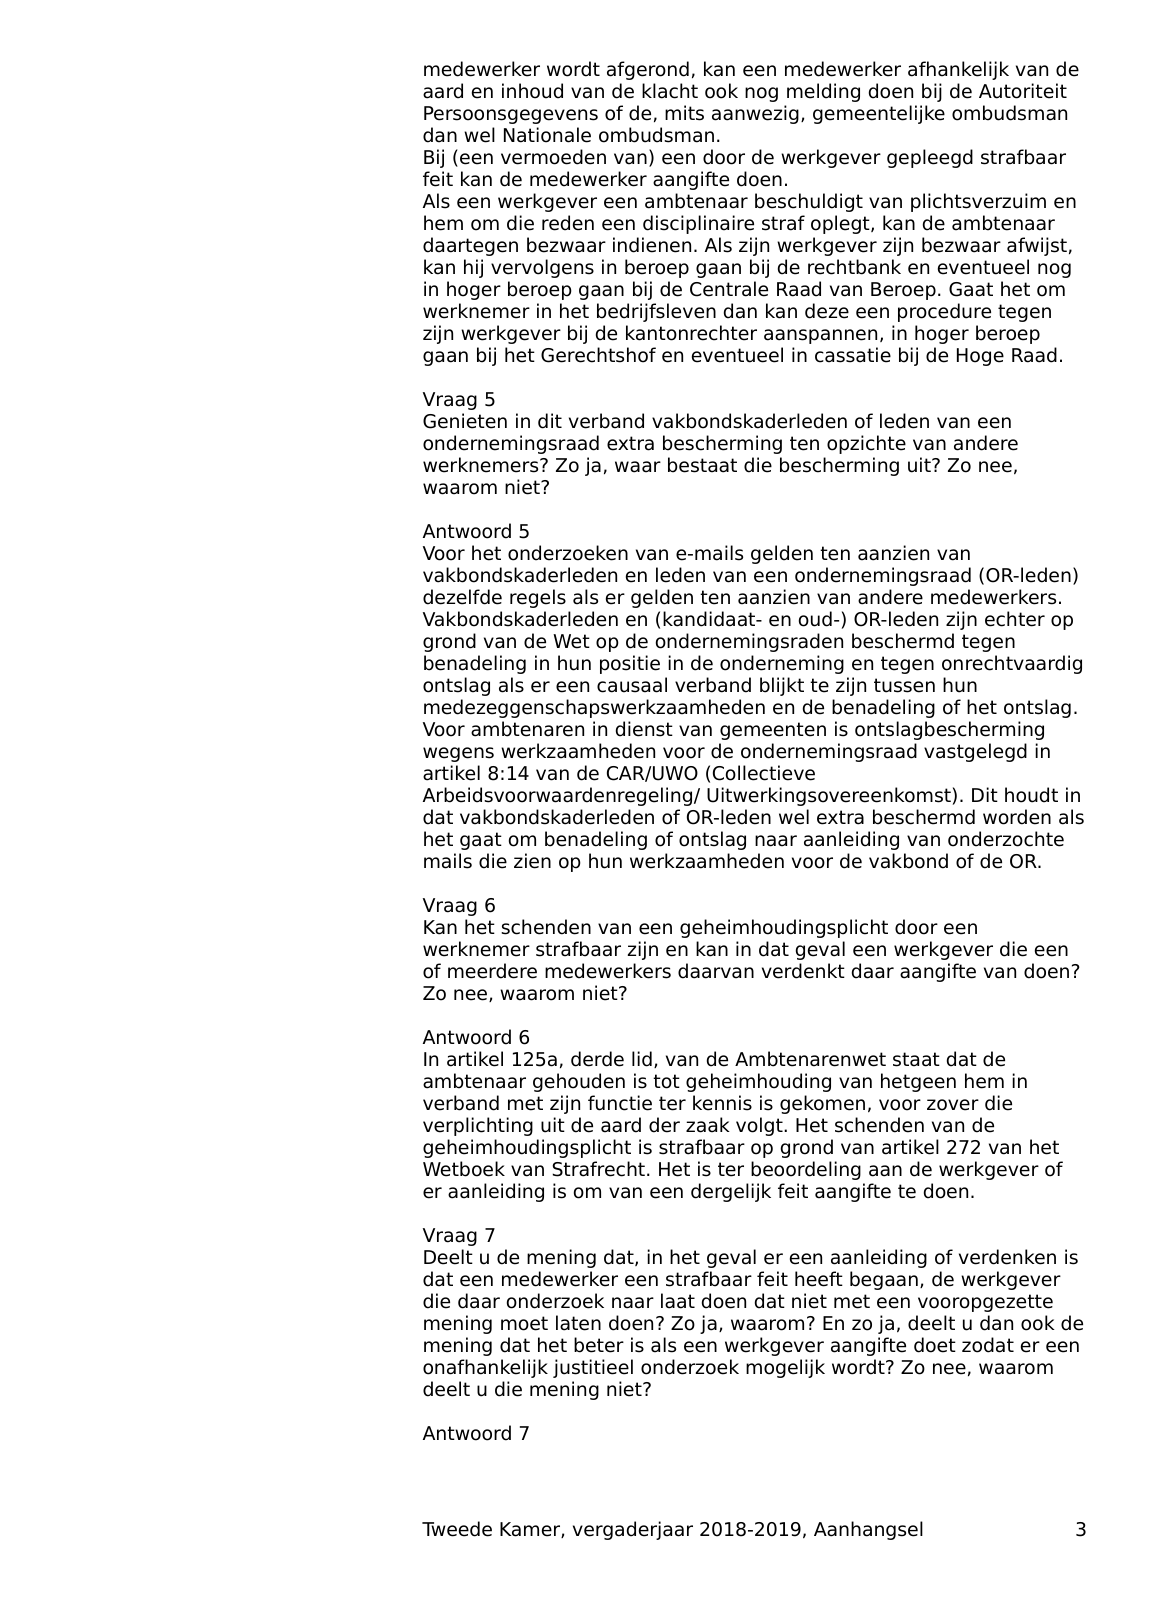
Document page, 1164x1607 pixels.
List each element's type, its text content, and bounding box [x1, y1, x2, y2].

text Vraag 5 [422, 389, 1087, 411]
text Kan het schenden van een geheimhoudingsplicht door een werknemer strafbaar zijn en kan in dat geval een werkgever die een of meerdere medewerkers daarvan verdenkt daar aangifte van doen? Zo nee, waarom niet? [422, 917, 1087, 1005]
text Voor het onderzoeken van e-mails gelden ten aanzien van vakbondskaderleden en leden van een ondernemingsraad (OR-leden) dezelfde regels als er gelden ten aanzien van andere medewerkers. Vakbondskaderleden en (kandidaat- en oud-) OR-leden zijn echter op grond van de Wet op de ondernemingsraden beschermd tegen benadeling in hun positie in de onderneming en tegen onrechtvaardig ontslag als er een causaal verband blijkt te zijn tussen hun medezeggenschapswerkzaamheden en de benadeling of het ontslag. Voor ambtenaren in dienst van gemeenten is ontslagbescherming wegens werkzaamheden voor de ondernemingsraad vastgelegd in artikel 8:14 van de CAR/UWO (Collectieve Arbeidsvoorwaardenregeling/ Uitwerkingsovereenkomst). Dit houdt in dat vakbondskaderleden of OR-leden wel extra beschermd worden als het gaat om benadeling of ontslag naar aanleiding van onderzochte mails die zien op hun werkzaamheden voor de vakbond of de OR. [422, 543, 1087, 873]
text Bij (een vermoeden van) een door de werkgever gepleegd strafbaar feit kan de medewerker aangifte doen. [422, 147, 1087, 191]
text medewerker wordt afgerond, kan een medewerker afhankelijk van de aard en inhoud van de klacht ook nog melding doen bij de Autoriteit Persoonsgegevens of de, mits aanwezig, gemeentelijke ombudsman dan wel Nationale ombudsman. [422, 59, 1087, 147]
text Vraag 7 [422, 1225, 1087, 1247]
text Als een werkgever een ambtenaar beschuldigt van plichtsverzuim en hem om die reden een disciplinaire straf oplegt, kan de ambtenaar daartegen bezwaar indienen. Als zijn werkgever zijn bezwaar afwijst, kan hij vervolgens in beroep gaan bij de rechtbank en eventueel nog in hoger beroep gaan bij de Centrale Raad van Beroep. Gaat het om werknemer in het bedrijfsleven dan kan deze een procedure tegen zijn werkgever bij de kantonrechter aanspannen, in hoger beroep gaan bij het Gerechtshof en eventueel in cassatie bij de Hoge Raad. [422, 191, 1087, 367]
text Vraag 6 [422, 895, 1087, 917]
text Genieten in dit verband vakbondskaderleden of leden van een ondernemingsraad extra bescherming ten opzichte van andere werknemers? Zo ja, waar bestaat die bescherming uit? Zo nee, waarom niet? [422, 411, 1087, 499]
text Antwoord 5 [422, 521, 1087, 543]
text Deelt u de mening dat, in het geval er een aanleiding of verdenken is dat een medewerker een strafbaar feit heeft begaan, de werkgever die daar onderzoek naar laat doen dat niet met een vooropgezette mening moet laten doen? Zo ja, waarom? En zo ja, deelt u dan ook de mening dat het beter is als een werkgever aangifte doet zodat er een onafhankelijk justitieel onderzoek mogelijk wordt? Zo nee, waarom deelt u die mening niet? [422, 1247, 1087, 1401]
text Antwoord 6 [422, 1027, 1087, 1049]
text In artikel 125a, derde lid, van de Ambtenarenwet staat dat de ambtenaar gehouden is tot geheimhouding van hetgeen hem in verband met zijn functie ter kennis is gekomen, voor zover die verplichting uit de aard der zaak volgt. Het schenden van de geheimhoudingsplicht is strafbaar op grond van artikel 272 van het Wetboek van Strafrecht. Het is ter beoordeling aan de werkgever of er aanleiding is om van een dergelijk feit aangifte te doen. [422, 1049, 1087, 1203]
text Antwoord 7 [422, 1423, 1087, 1445]
